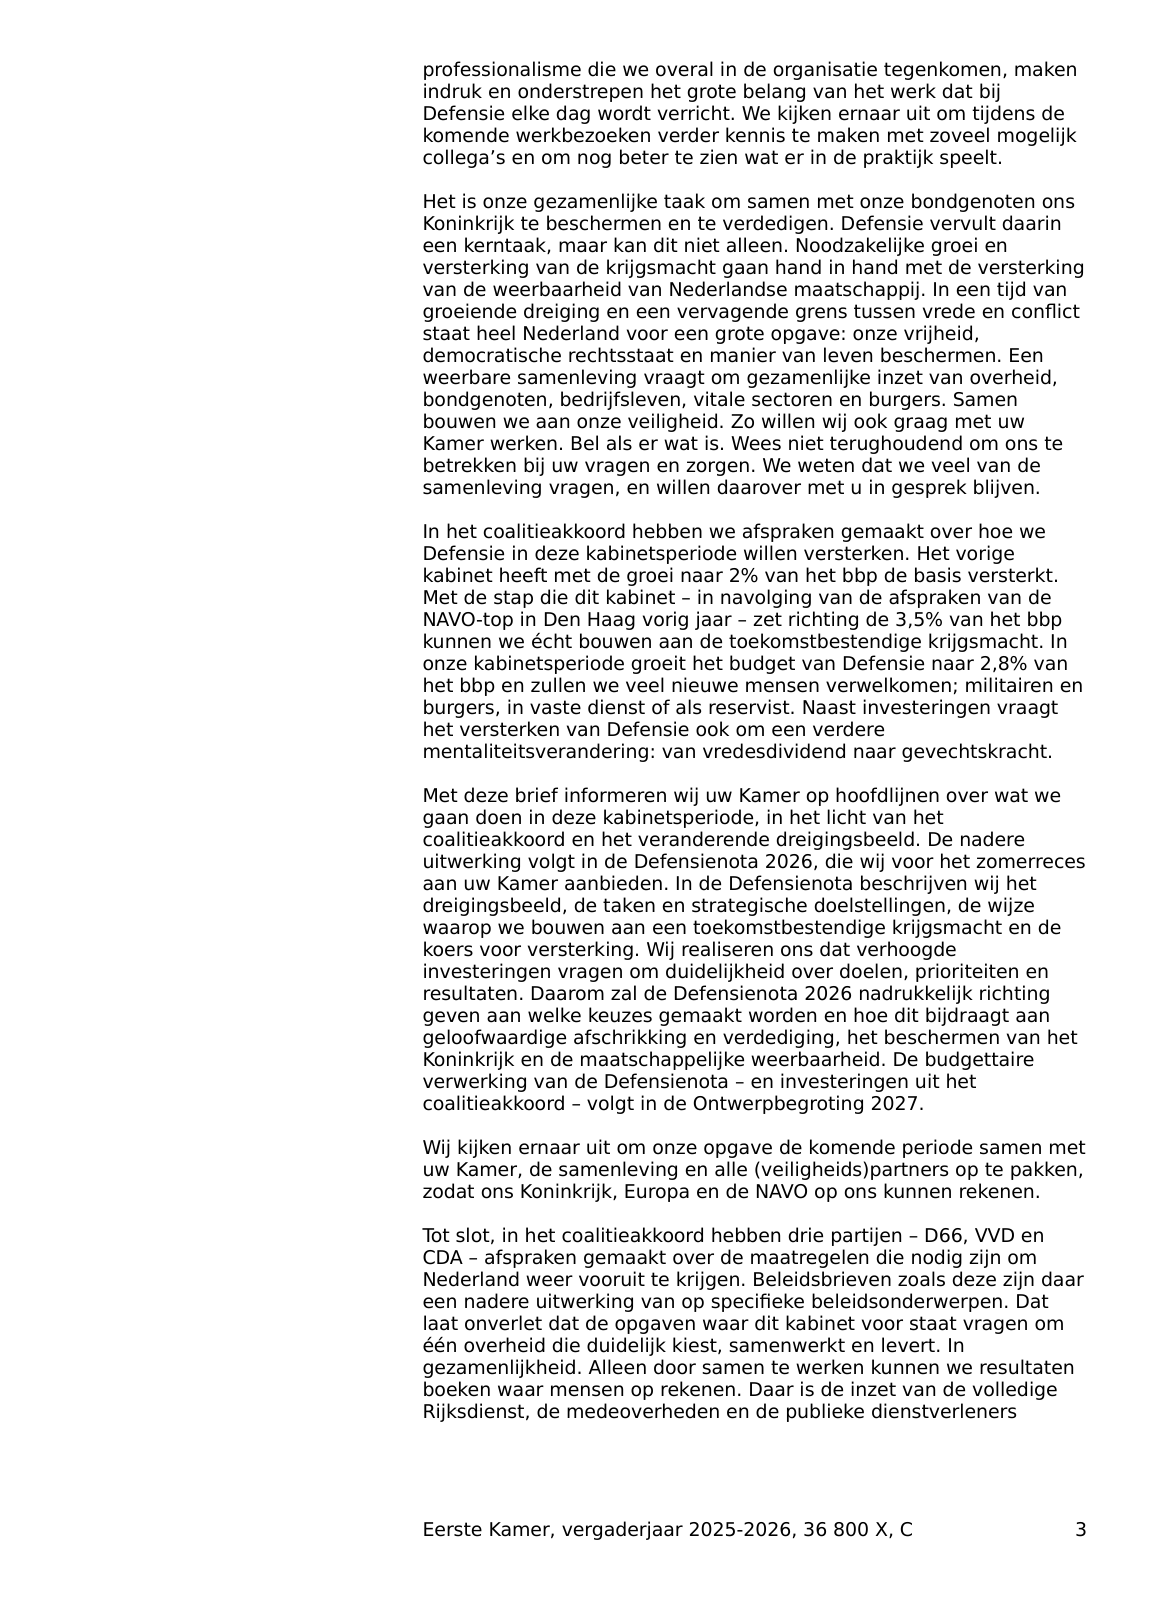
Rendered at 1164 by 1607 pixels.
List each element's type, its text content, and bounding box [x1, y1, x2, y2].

text Tot slot, in het coalitieakkoord hebben drie partijen – D66, VVD en CDA – afspraken gemaakt over de maatregelen die nodig zijn om Nederland weer vooruit te krijgen. Beleidsbrieven zoals deze zijn daar een nadere uitwerking van op specifieke beleidsonderwerpen. Dat laat onverlet dat de opgaven waar dit kabinet voor staat vragen om één overheid die duidelijk kiest, samenwerkt en levert. In gezamenlijkheid. Alleen door samen te werken kunnen we resultaten boeken waar mensen op rekenen. Daar is de inzet van de volledige Rijksdienst, de medeoverheden en de publieke dienstverleners [422, 1225, 1087, 1423]
text Het is onze gezamenlijke taak om samen met onze bondgenoten ons Koninkrijk te beschermen en te verdedigen. Defensie vervult daarin een kerntaak, maar kan dit niet alleen. Noodzakelijke groei en versterking van de krijgsmacht gaan hand in hand met de versterking van de weerbaarheid van Nederlandse maatschappij. In een tijd van groeiende dreiging en een vervagende grens tussen vrede en conflict staat heel Nederland voor een grote opgave: onze vrijheid, democratische rechtsstaat en manier van leven beschermen. Een weerbare samenleving vraagt om gezamenlijke inzet van overheid, bondgenoten, bedrijfsleven, vitale sectoren en burgers. Samen bouwen we aan onze veiligheid. Zo willen wij ook graag met uw Kamer werken. Bel als er wat is. Wees niet terughoudend om ons te betrekken bij uw vragen en zorgen. We weten dat we veel van de samenleving vragen, en willen daarover met u in gesprek blijven. [422, 191, 1087, 499]
text Met deze brief informeren wij uw Kamer op hoofdlijnen over wat we gaan doen in deze kabinetsperiode, in het licht van het coalitieakkoord en het veranderende dreigingsbeeld. De nadere uitwerking volgt in de Defensienota 2026, die wij voor het zomerreces aan uw Kamer aanbieden. In de Defensienota beschrijven wij het dreigingsbeeld, de taken en strategische doelstellingen, de wijze waarop we bouwen aan een toekomstbestendige krijgsmacht en de koers voor versterking. Wij realiseren ons dat verhoogde investeringen vragen om duidelijkheid over doelen, prioriteiten en resultaten. Daarom zal de Defensienota 2026 nadrukkelijk richting geven aan welke keuzes gemaakt worden en hoe dit bijdraagt aan geloofwaardige afschrikking en verdediging, het beschermen van het Koninkrijk en de maatschappelijke weerbaarheid. De budgettaire verwerking van de Defensienota – en investeringen uit het coalitieakkoord – volgt in de Ontwerpbegroting 2027. [422, 785, 1087, 1115]
text Wij kijken ernaar uit om onze opgave de komende periode samen met uw Kamer, de samenleving en alle (veiligheids)partners op te pakken, zodat ons Koninkrijk, Europa en de NAVO op ons kunnen rekenen. [422, 1137, 1087, 1203]
text In het coalitieakkoord hebben we afspraken gemaakt over hoe we Defensie in deze kabinetsperiode willen versterken. Het vorige kabinet heeft met de groei naar 2% van het bbp de basis versterkt. Met de stap die dit kabinet – in navolging van de afspraken van de NAVO-top in Den Haag vorig jaar – zet richting de 3,5% van het bbp kunnen we écht bouwen aan de toekomstbestendige krijgsmacht. In onze kabinetsperiode groeit het budget van Defensie naar 2,8% van het bbp en zullen we veel nieuwe mensen verwelkomen; militairen en burgers, in vaste dienst of als reservist. Naast investeringen vraagt het versterken van Defensie ook om een verdere mentaliteitsverandering: van vredesdividend naar gevechtskracht. [422, 521, 1087, 763]
text professionalisme die we overal in de organisatie tegenkomen, maken indruk en onderstrepen het grote belang van het werk dat bij Defensie elke dag wordt verricht. We kijken ernaar uit om tijdens de komende werkbezoeken verder kennis te maken met zoveel mogelijk collega’s en om nog beter te zien wat er in de praktijk speelt. [422, 59, 1087, 169]
